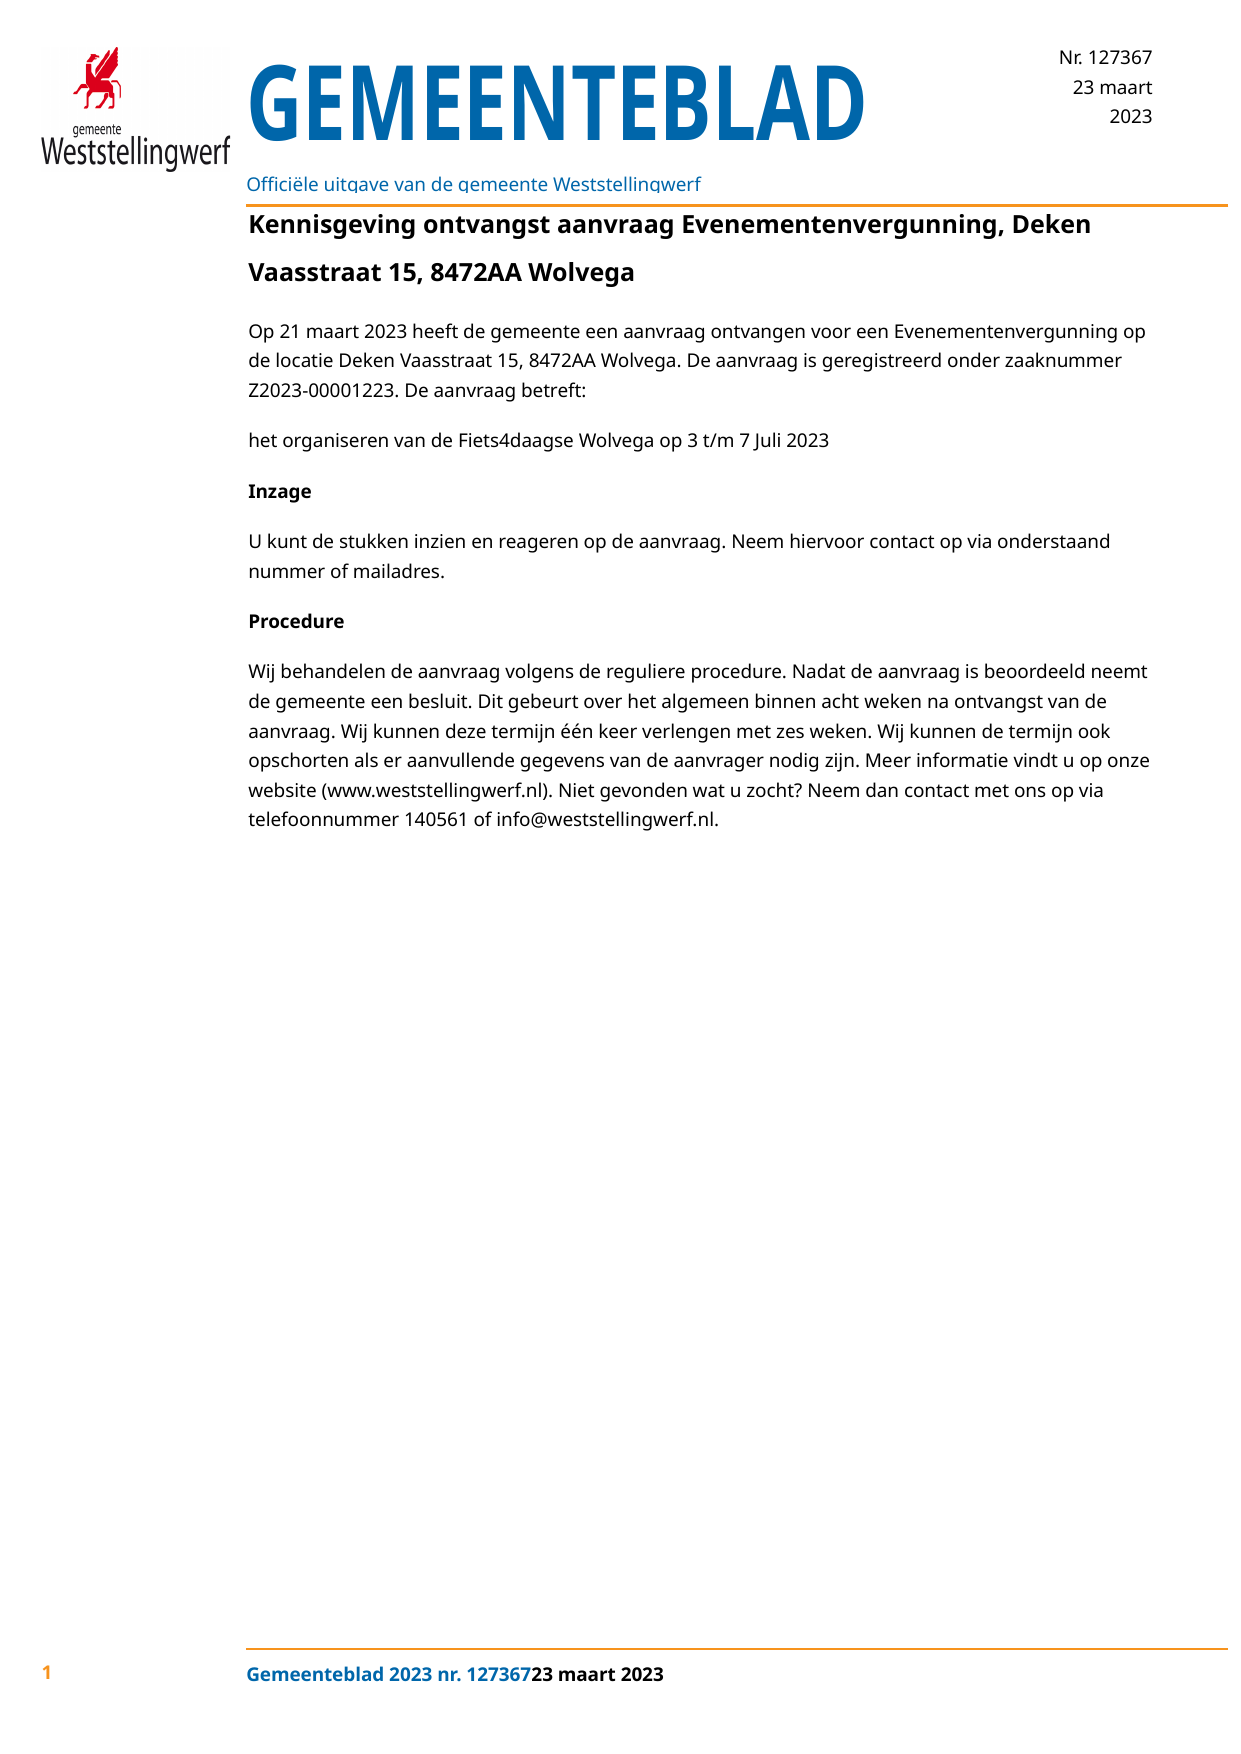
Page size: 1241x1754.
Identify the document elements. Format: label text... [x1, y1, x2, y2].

text Procedure [248, 608, 1152, 634]
text Inzage [248, 478, 1152, 504]
text Op 21 maart 2023 heeft de gemeente een aanvraag ontvangen voor een Evenementenvergunning op de locatie Deken Vaasstraat 15, 8472AA Wolvega. De aanvraag is geregistreerd onder zaaknummer Z2023-00001223. De aanvraag betreft: [248, 318, 1152, 403]
text het organiseren van de Fiets4daagse Wolvega op 3 t/m 7 Juli 2023 [248, 427, 1152, 453]
text Wij behandelen de aanvraag volgens de reguliere procedure. Nadat de aanvraag is beoordeeld neemt de gemeente een besluit. Dit gebeurt over het algemeen binnen acht weken na ontvangst van de aanvraag. Wij kunnen deze termijn één keer verlengen met zes weken. Wij kunnen de termijn ook opschorten als er aanvullende gegevens van de aanvrager nodig zijn. Meer informatie vindt u op onze website (www.weststellingwerf.nl). Niet gevonden wat u zocht? Neem dan contact met ons op via telefoonnummer 140561 of info@weststellingwerf.nl. [248, 659, 1152, 832]
text Kennisgeving ontvangst aanvraag Evenementenvergunning, Deken Vaasstraat 15, 8472AA Wolvega [248, 207, 1152, 288]
picture [41, 47, 231, 172]
text U kunt de stukken inzien en reageren op de aanvraag. Neem hiervoor contact op via onderstaand nummer of mailadres. [248, 528, 1152, 584]
